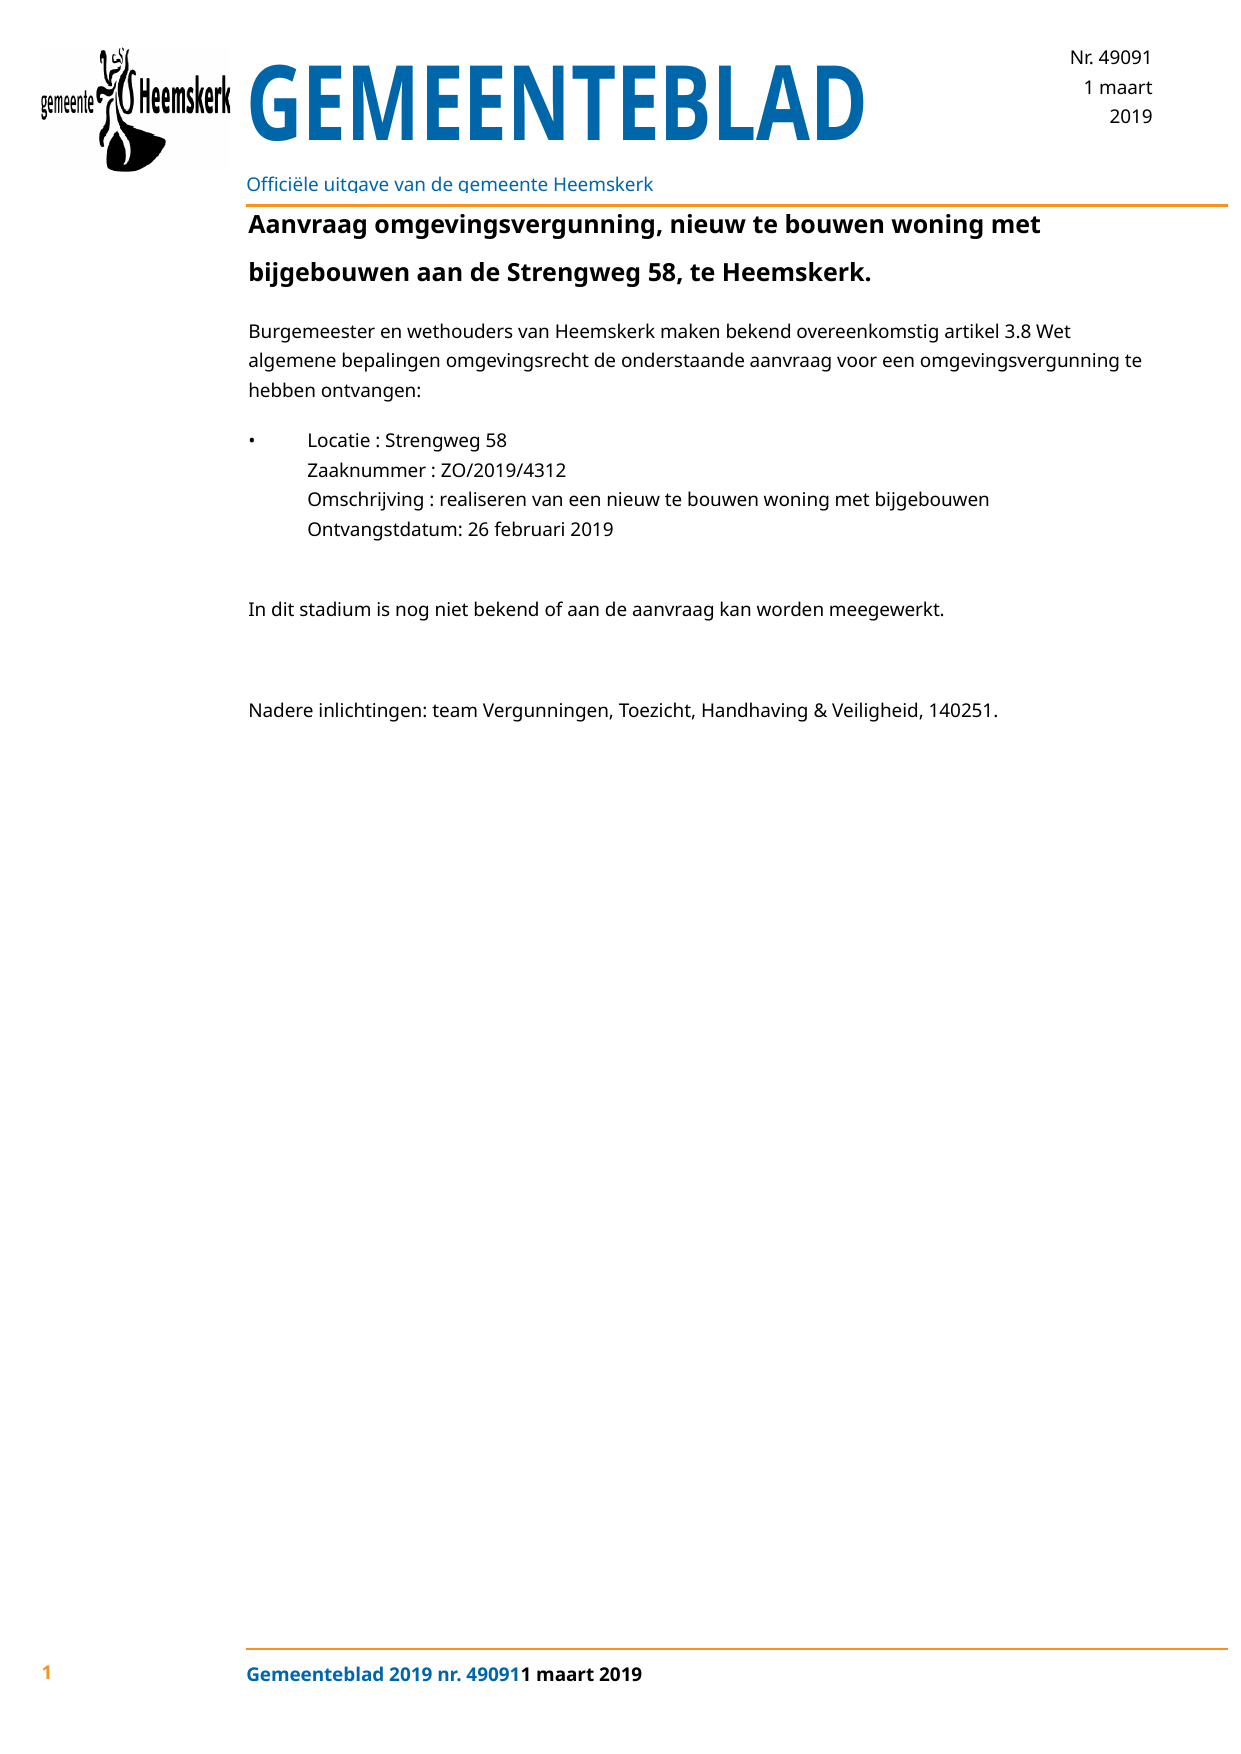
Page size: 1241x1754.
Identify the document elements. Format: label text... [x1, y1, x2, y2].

text In dit stadium is nog niet bekend of aan de aanvraag kan worden meegewerkt. [248, 596, 1152, 622]
text Aanvraag omgevingsvergunning, nieuw te bouwen woning met bijgebouwen aan de Strengweg 58, te Heemskerk. [248, 207, 1152, 288]
list Locatie : Strengweg 58 [248, 427, 1152, 453]
list Zaaknummer : ZO/2019/4312 [248, 457, 1152, 483]
list Ontvangstdatum: 26 februari 2019 [248, 516, 1152, 542]
text Burgemeester en wethouders van Heemskerk maken bekend overeenkomstig artikel 3.8 Wet algemene bepalingen omgevingsrecht de onderstaande aanvraag voor een omgevingsvergunning te hebben ontvangen: [248, 318, 1152, 403]
list Omschrijving : realiseren van een nieuw te bouwen woning met bijgebouwen [248, 487, 1152, 512]
picture [41, 47, 231, 172]
text Nadere inlichtingen: team Vergunningen, Toezicht, Handhaving & Veiligheid, 140251. [248, 697, 1152, 723]
